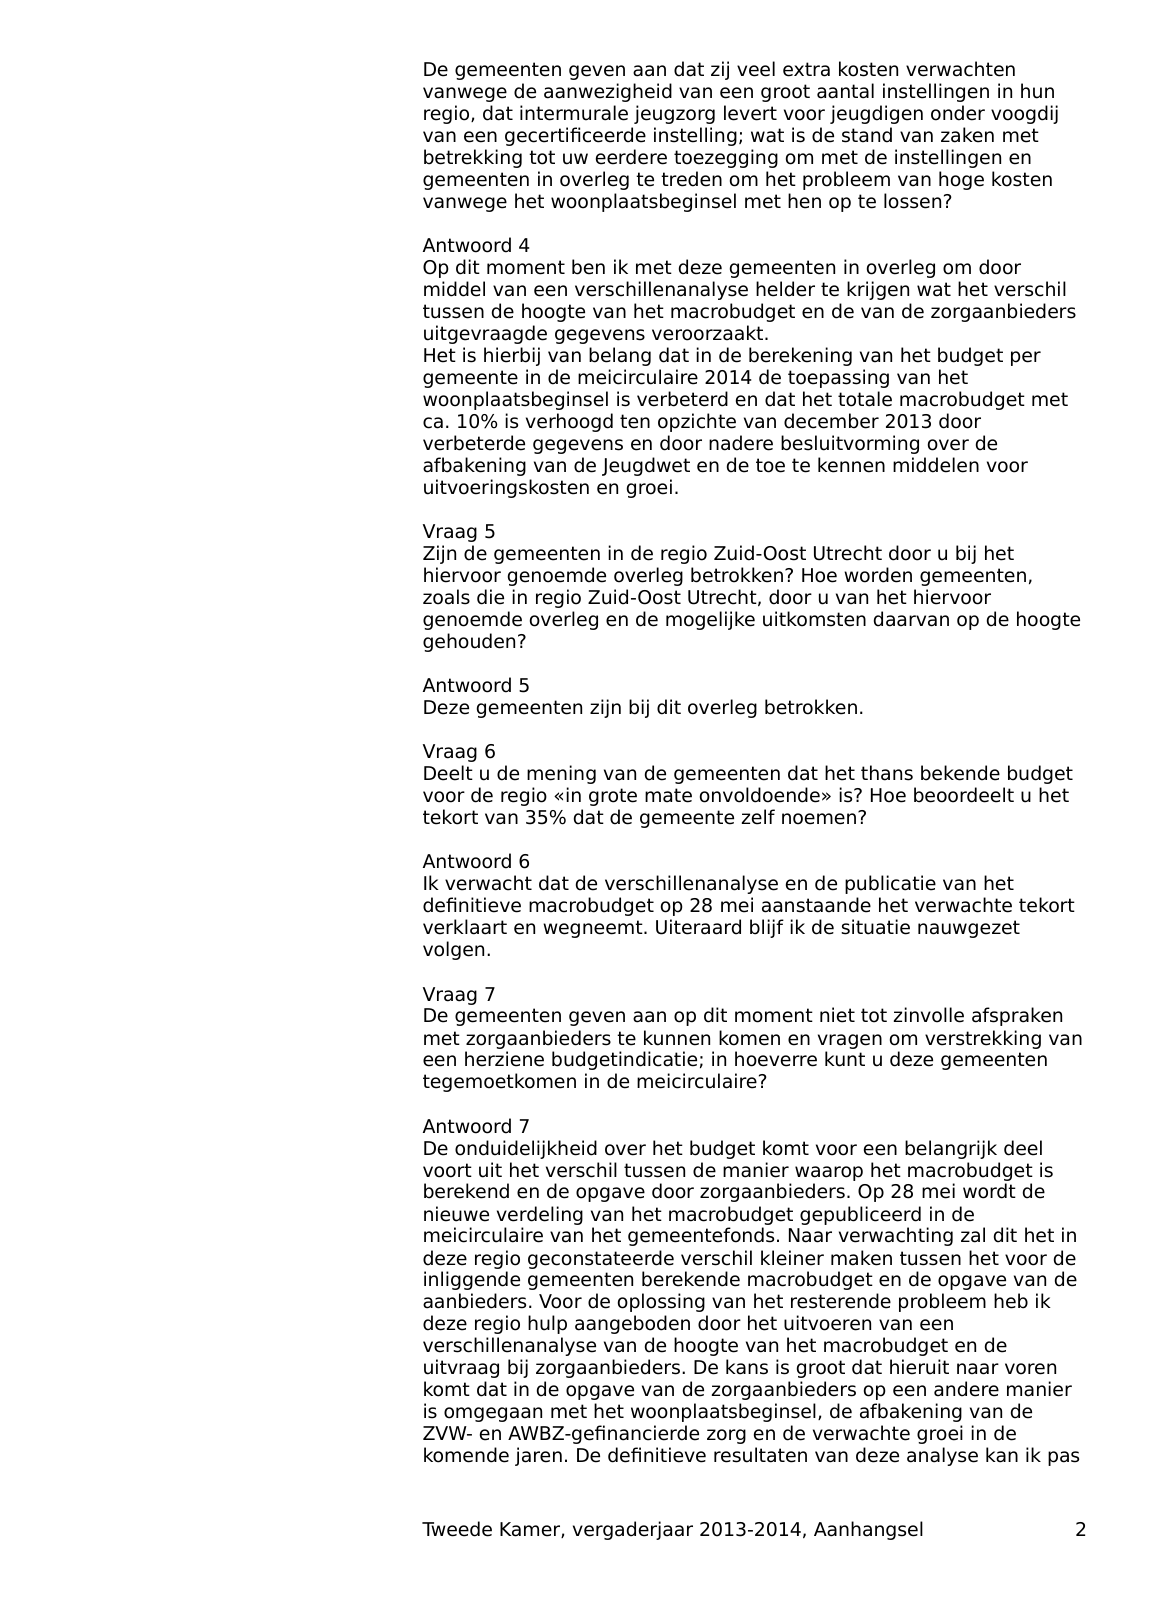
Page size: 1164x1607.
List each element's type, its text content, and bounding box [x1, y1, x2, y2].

text De onduidelijkheid over het budget komt voor een belangrijk deel voort uit het verschil tussen de manier waarop het macrobudget is berekend en de opgave door zorgaanbieders. Op 28 mei wordt de nieuwe verdeling van het macrobudget gepubliceerd in de meicirculaire van het gemeentefonds. Naar verwachting zal dit het in deze regio geconstateerde verschil kleiner maken tussen het voor de inliggende gemeenten berekende macrobudget en de opgave van de aanbieders. Voor de oplossing van het resterende probleem heb ik deze regio hulp aangeboden door het uitvoeren van een verschillenanalyse van de hoogte van het macrobudget en de uitvraag bij zorgaanbieders. De kans is groot dat hieruit naar voren komt dat in de opgave van de zorgaanbieders op een andere manier is omgegaan met het woonplaatsbeginsel, de afbakening van de ZVW- en AWBZ-gefinancierde zorg en de verwachte groei in de komende jaren. De definitieve resultaten van deze analyse kan ik pas [422, 1137, 1087, 1467]
text Op dit moment ben ik met deze gemeenten in overleg om door middel van een verschillenanalyse helder te krijgen wat het verschil tussen de hoogte van het macrobudget en de van de zorgaanbieders uitgevraagde gegevens veroorzaakt. [422, 257, 1087, 345]
text Antwoord 4 [422, 235, 1087, 257]
text De gemeenten geven aan dat zij veel extra kosten verwachten vanwege de aanwezigheid van een groot aantal instellingen in hun regio, dat intermurale jeugzorg levert voor jeugdigen onder voogdij van een gecertificeerde instelling; wat is de stand van zaken met betrekking tot uw eerdere toezegging om met de instellingen en gemeenten in overleg te treden om het probleem van hoge kosten vanwege het woonplaatsbeginsel met hen op te lossen? [422, 59, 1087, 213]
text Antwoord 5 [422, 675, 1087, 697]
text Het is hierbij van belang dat in de berekening van het budget per gemeente in de meicirculaire 2014 de toepassing van het woonplaatsbeginsel is verbeterd en dat het totale macrobudget met ca. 10% is verhoogd ten opzichte van december 2013 door verbeterde gegevens en door nadere besluitvorming over de afbakening van de Jeugdwet en de toe te kennen middelen voor uitvoeringskosten en groei. [422, 345, 1087, 499]
text Deze gemeenten zijn bij dit overleg betrokken. [422, 697, 1087, 719]
text Vraag 5 [422, 521, 1087, 543]
text De gemeenten geven aan op dit moment niet tot zinvolle afspraken met zorgaanbieders te kunnen komen en vragen om verstrekking van een herziene budgetindicatie; in hoeverre kunt u deze gemeenten tegemoetkomen in de meicirculaire? [422, 1005, 1087, 1093]
text Antwoord 6 [422, 851, 1087, 873]
text Zijn de gemeenten in de regio Zuid-Oost Utrecht door u bij het hiervoor genoemde overleg betrokken? Hoe worden gemeenten, zoals die in regio Zuid-Oost Utrecht, door u van het hiervoor genoemde overleg en de mogelijke uitkomsten daarvan op de hoogte gehouden? [422, 543, 1087, 653]
text Ik verwacht dat de verschillenanalyse en de publicatie van het definitieve macrobudget op 28 mei aanstaande het verwachte tekort verklaart en wegneemt. Uiteraard blijf ik de situatie nauwgezet volgen. [422, 873, 1087, 961]
text Vraag 6 [422, 741, 1087, 763]
text Deelt u de mening van de gemeenten dat het thans bekende budget voor de regio «in grote mate onvoldoende» is? Hoe beoordeelt u het tekort van 35% dat de gemeente zelf noemen? [422, 763, 1087, 829]
text Antwoord 7 [422, 1116, 1087, 1137]
text Vraag 7 [422, 983, 1087, 1005]
